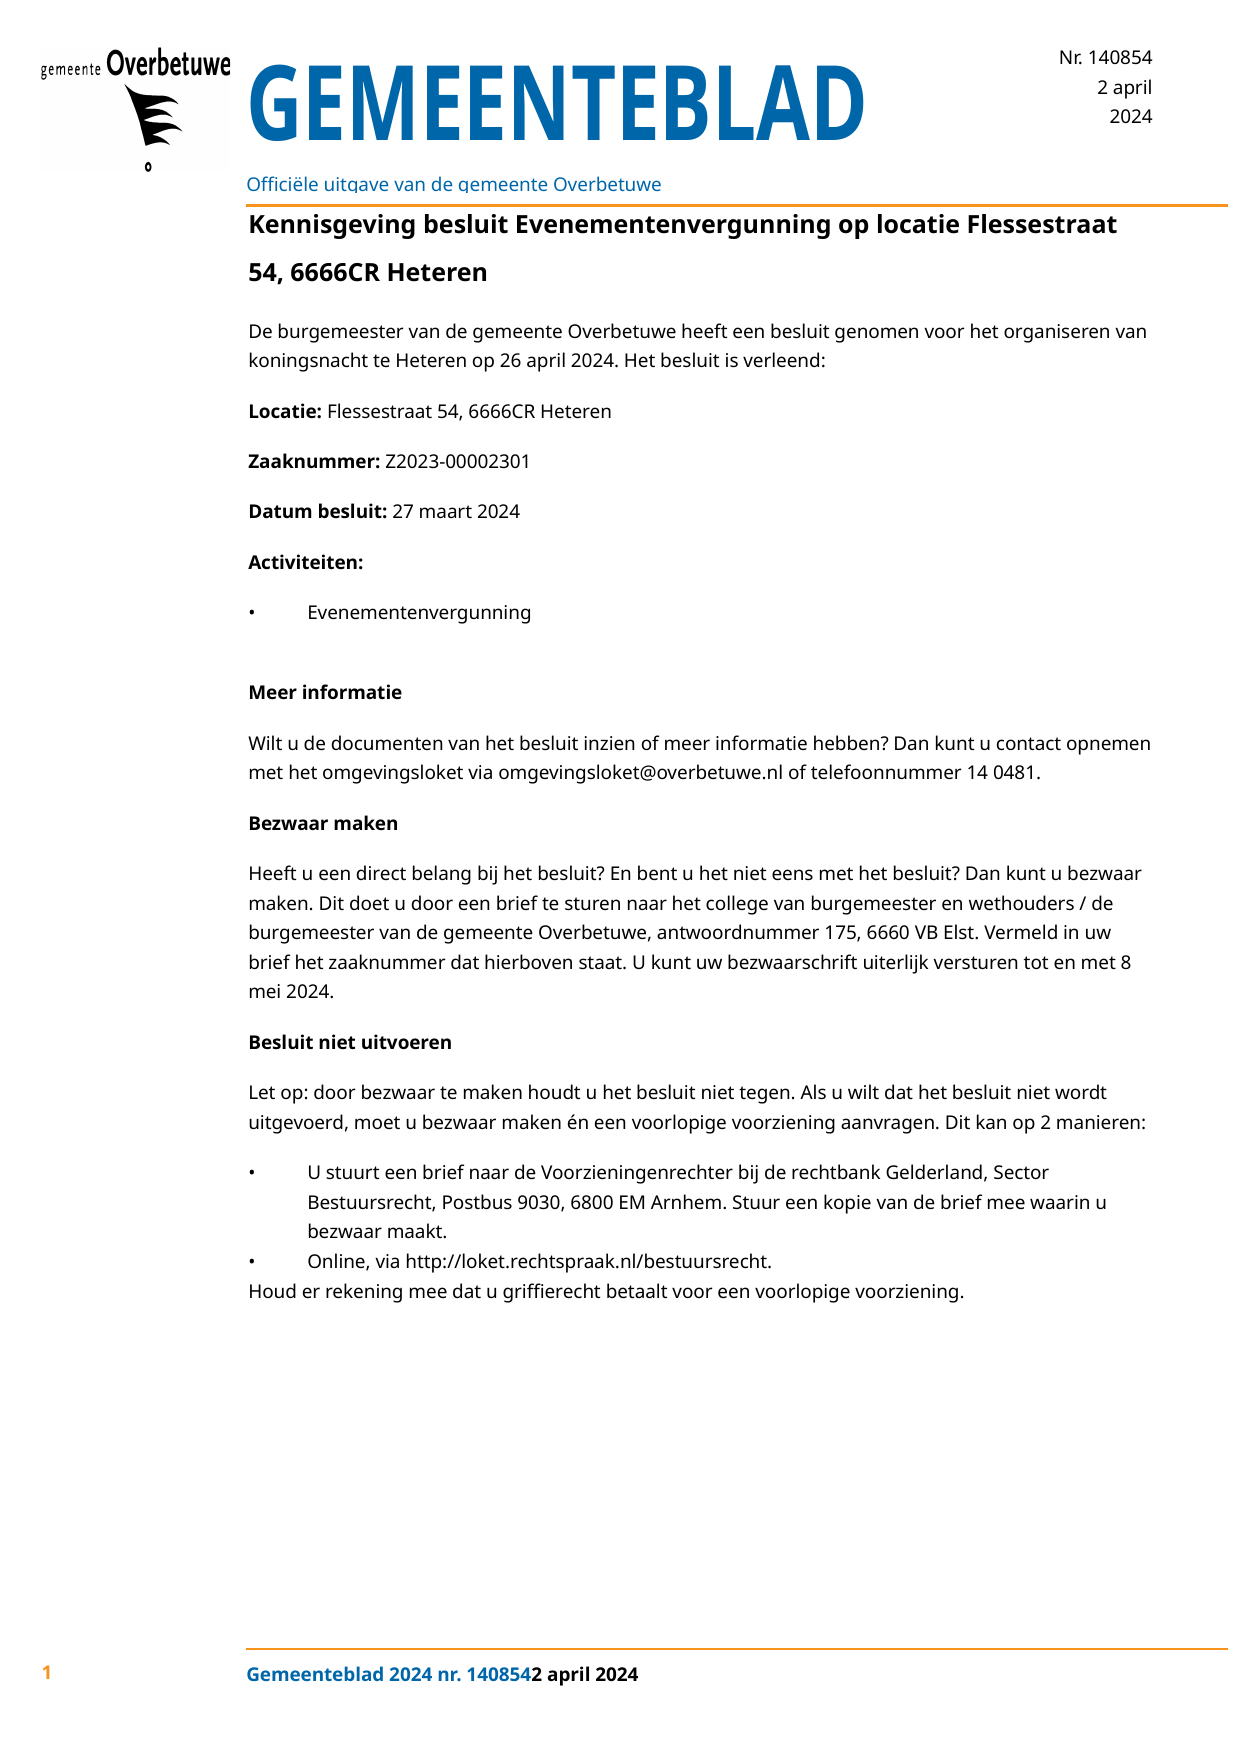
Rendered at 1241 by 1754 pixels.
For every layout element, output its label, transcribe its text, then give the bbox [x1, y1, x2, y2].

text Let op: door bezwaar te maken houdt u het besluit niet tegen. Als u wilt dat het besluit niet wordt uitgevoerd, moet u bezwaar maken én een voorlopige voorziening aanvragen. Dit kan op 2 manieren: [248, 1079, 1152, 1135]
text Houd er rekening mee dat u griffierecht betaalt voor een voorlopige voorziening. [248, 1278, 1152, 1304]
text Activiteiten: [248, 549, 1152, 575]
list Evenementenvergunning [248, 599, 1152, 625]
text Kennisgeving besluit Evenementenvergunning op locatie Flessestraat 54, 6666CR Heteren [248, 207, 1152, 288]
text Heeft u een direct belang bij het besluit? En bent u het niet eens met het besluit? Dan kunt u bezwaar maken. Dit doet u door een brief te sturen naar het college van burgemeester en wethouders / de burgemeester van de gemeente Overbetuwe, antwoordnummer 175, 6660 VB Elst. Vermeld in uw brief het zaaknummer dat hierboven staat. U kunt uw bezwaarschrift uiterlijk versturen tot en met 8 mei 2024. [248, 860, 1152, 1004]
text Besluit niet uitvoeren [248, 1029, 1152, 1055]
text De burgemeester van de gemeente Overbetuwe heeft een besluit genomen voor het organiseren van koningsnacht te Heteren op 26 april 2024. Het besluit is verleend: [248, 318, 1152, 373]
picture [41, 47, 231, 172]
text Wilt u de documenten van het besluit inzien of meer informatie hebben? Dan kunt u contact opnemen met het omgevingsloket via omgevingsloket@overbetuwe.nl of telefoonnummer 14 0481. [248, 730, 1152, 785]
list Online, via http://loket.rechtspraak.nl/bestuursrecht. [248, 1248, 1152, 1274]
text Zaaknummer: Z2023-00002301 [248, 448, 1152, 474]
text Locatie: Flessestraat 54, 6666CR Heteren [248, 398, 1152, 424]
text Meer informatie [248, 679, 1152, 705]
text Datum besluit: 27 maart 2024 [248, 499, 1152, 524]
text Bezwaar maken [248, 810, 1152, 836]
list U stuurt een brief naar de Voorzieningenrechter bij de rechtbank Gelderland, Sector Bestuursrecht, Postbus 9030, 6800 EM Arnhem. Stuur een kopie van de brief mee waarin u bezwaar maakt. [248, 1159, 1152, 1244]
